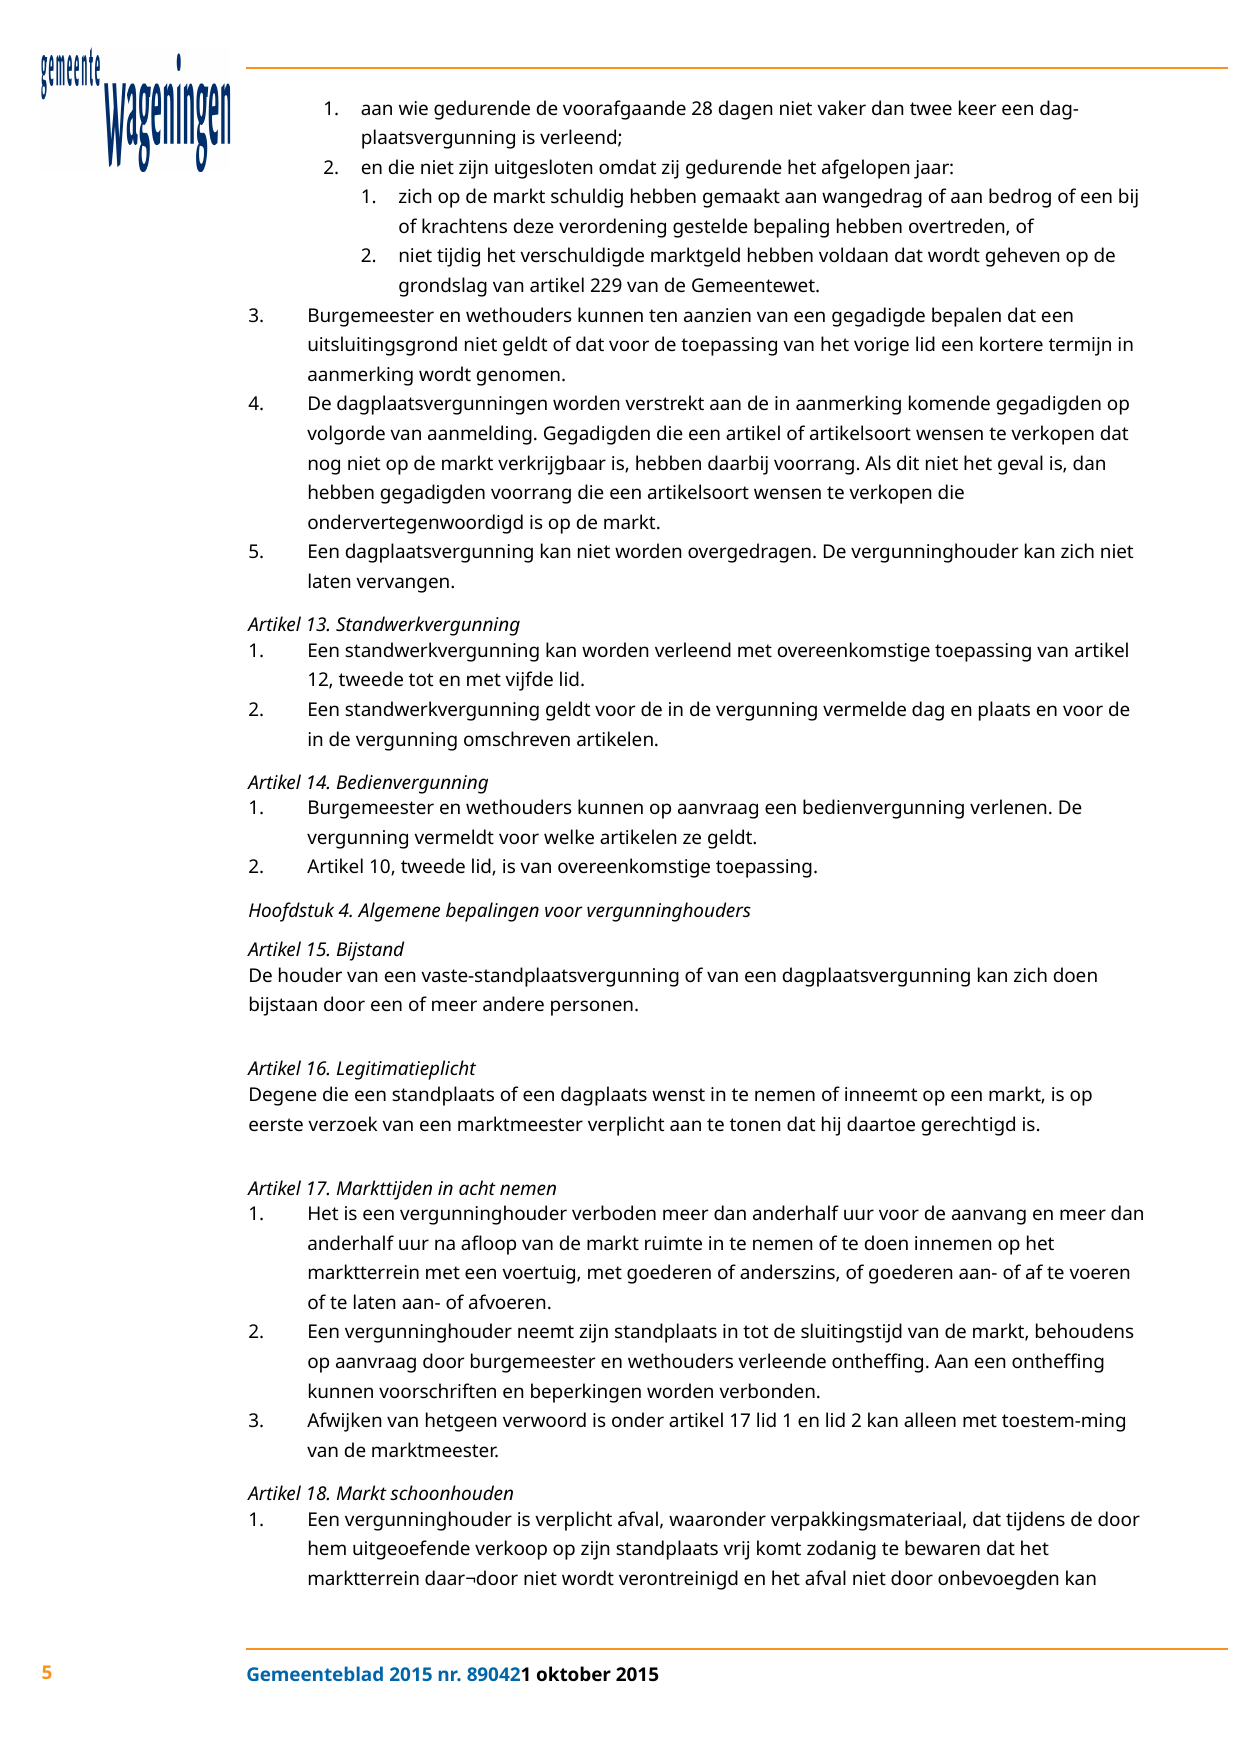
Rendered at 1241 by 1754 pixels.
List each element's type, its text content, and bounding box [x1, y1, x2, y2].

text Degene die een standplaats of een dagplaats wenst in te nemen of inneemt op een markt, is op eerste verzoek van een marktmeester verplicht aan te tonen dat hij daartoe gerechtigd is. [248, 1081, 1152, 1136]
text De houder van een vaste-standplaatsvergunning of van een dagplaatsvergunning kan zich doen bijstaan door een of meer andere personen. [248, 962, 1152, 1017]
list en die niet zijn uitgesloten omdat zij gedurende het afgelopen jaar: [323, 154, 1152, 180]
list niet tijdig het verschuldigde marktgeld hebben voldaan dat wordt geheven op de grondslag van artikel 229 van de Gemeentewet. [361, 243, 1152, 298]
list Artikel 10, tweede lid, is van overeenkomstige toepassing. [248, 854, 1152, 879]
list Burgemeester en wethouders kunnen ten aanzien van een gegadigde bepalen dat een uitsluitingsgrond niet geldt of dat voor de toepassing van het vorige lid een kortere termijn in aanmerking wordt genomen. [248, 302, 1152, 387]
list Een dagplaatsvergunning kan niet worden overgedragen. De vergunninghouder kan zich niet laten vervangen. [248, 538, 1152, 594]
list Een vergunninghouder neemt zijn standplaats in tot de sluitingstijd van de markt, behoudens op aanvraag door burgemeester en wethouders verleende ontheffing. Aan een ontheffing kunnen voorschriften en beperkingen worden verbonden. [248, 1319, 1152, 1404]
text Artikel 14. Bedienvergunning [248, 769, 1152, 794]
list Het is een vergunninghouder verboden meer dan anderhalf uur voor de aanvang en meer dan anderhalf uur na afloop van de markt ruimte in te nemen of te doen innemen op het marktterrein met een voertuig, met goederen of anderszins, of goederen aan- of af te voeren of te laten aan- of afvoeren. [248, 1200, 1152, 1315]
list aan wie gedurende de voorafgaande 28 dagen niet vaker dan twee keer een dag-plaatsvergunning is verleend; [323, 95, 1152, 150]
list De dagplaatsvergunningen worden verstrekt aan de in aanmerking komende gegadigden op volgorde van aanmelding. Gegadigden die een artikel of artikelsoort wensen te verkopen dat nog niet op de markt verkrijgbaar is, hebben daarbij voorrang. Als dit niet het geval is, dan hebben gegadigden voorrang die een artikelsoort wensen te verkopen die ondervertegenwoordigd is op de markt. [248, 391, 1152, 535]
list Afwijken van hetgeen verwoord is onder artikel 17 lid 1 en lid 2 kan alleen met toestem-ming van de marktmeester. [248, 1407, 1152, 1463]
text Artikel 18. Markt schoonhouden [248, 1480, 1152, 1506]
text Artikel 16. Legitimatieplicht [248, 1055, 1152, 1081]
text Artikel 17. Markttijden in acht nemen [248, 1175, 1152, 1200]
text Hoofdstuk 4. Algemene bepalingen voor vergunninghouders [248, 897, 1152, 923]
text Artikel 13. Standwerkvergunning [248, 611, 1152, 637]
picture [41, 47, 231, 172]
list zich op de markt schuldig hebben gemaakt aan wangedrag of aan bedrog of een bij of krachtens deze verordening gestelde bepaling hebben overtreden, of [361, 183, 1152, 239]
text Artikel 15. Bijstand [248, 936, 1152, 962]
list Burgemeester en wethouders kunnen op aanvraag een bedienvergunning verlenen. De vergunning vermeldt voor welke artikelen ze geldt. [248, 794, 1152, 850]
list Een standwerkvergunning geldt voor de in de vergunning vermelde dag en plaats en voor de in de vergunning omschreven artikelen. [248, 696, 1152, 751]
list Een standwerkvergunning kan worden verleend met overeenkomstige toepassing van artikel 12, tweede tot en met vijfde lid. [248, 637, 1152, 692]
list Een vergunninghouder is verplicht afval, waaronder verpakkingsmateriaal, dat tijdens de door hem uitgeoefende verkoop op zijn standplaats vrij komt zodanig te bewaren dat het marktterrein daar¬door niet wordt verontreinigd en het afval niet door onbevoegden kan [248, 1506, 1152, 1591]
